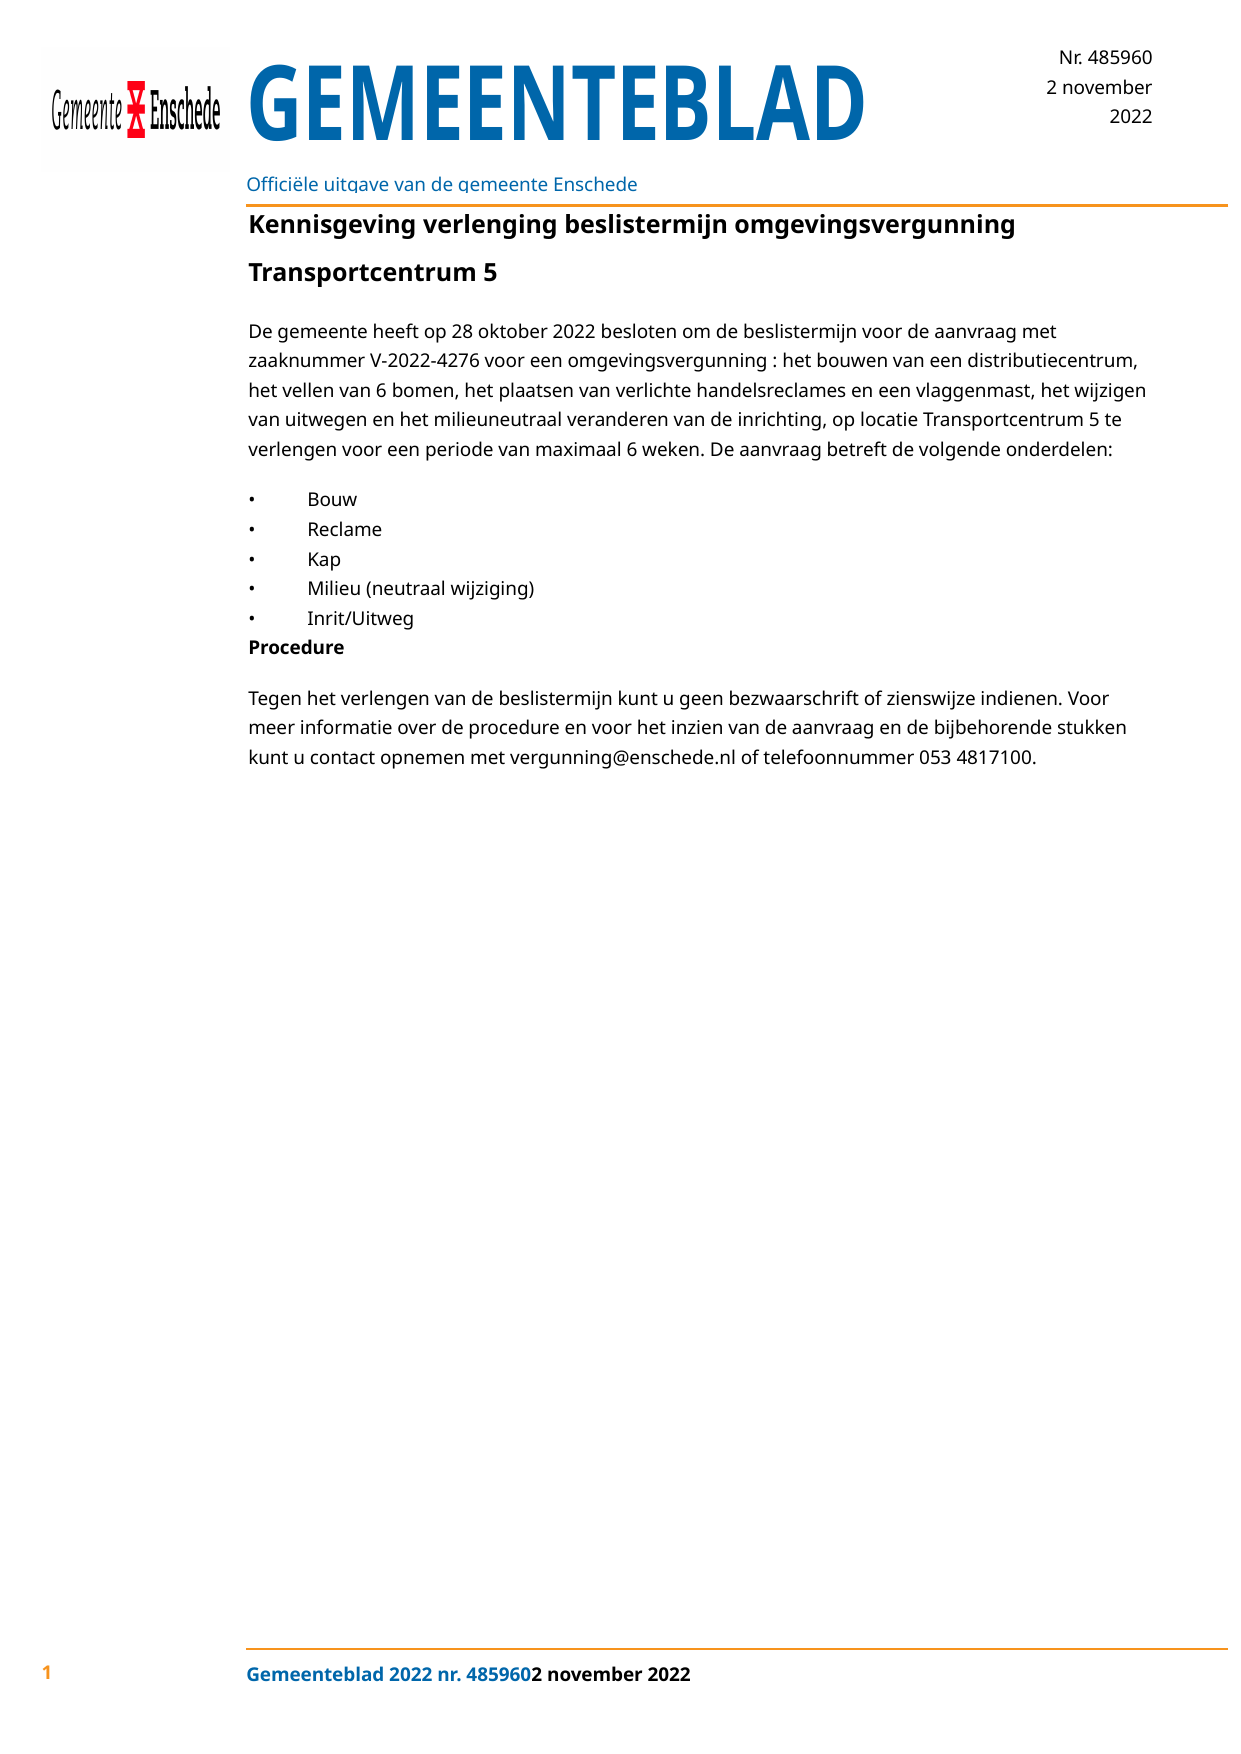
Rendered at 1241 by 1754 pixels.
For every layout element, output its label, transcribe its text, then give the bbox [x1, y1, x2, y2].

list Reclame [248, 516, 1152, 542]
list Inrit/Uitweg [248, 605, 1152, 631]
text De gemeente heeft op 28 oktober 2022 besloten om de beslistermijn voor de aanvraag met zaaknummer V-2022-4276 voor een omgevingsvergunning : het bouwen van een distributiecentrum, het vellen van 6 bomen, het plaatsen van verlichte handelsreclames en een vlaggenmast, het wijzigen van uitwegen en het milieuneutraal veranderen van de inrichting, op locatie Transportcentrum 5 te verlengen voor een periode van maximaal 6 weken. De aanvraag betreft de volgende onderdelen: [248, 318, 1152, 462]
list Bouw [248, 487, 1152, 512]
list Kap [248, 546, 1152, 572]
text Kennisgeving verlenging beslistermijn omgevingsvergunning Transportcentrum 5 [248, 207, 1152, 288]
picture [41, 47, 231, 172]
list Milieu (neutraal wijziging) [248, 575, 1152, 601]
text Tegen het verlengen van de beslistermijn kunt u geen bezwaarschrift of zienswijze indienen. Voor meer informatie over de procedure en voor het inzien van de aanvraag en de bijbehorende stukken kunt u contact opnemen met vergunning@enschede.nl of telefoonnummer 053 4817100. [248, 685, 1152, 770]
text Procedure [248, 634, 1152, 660]
